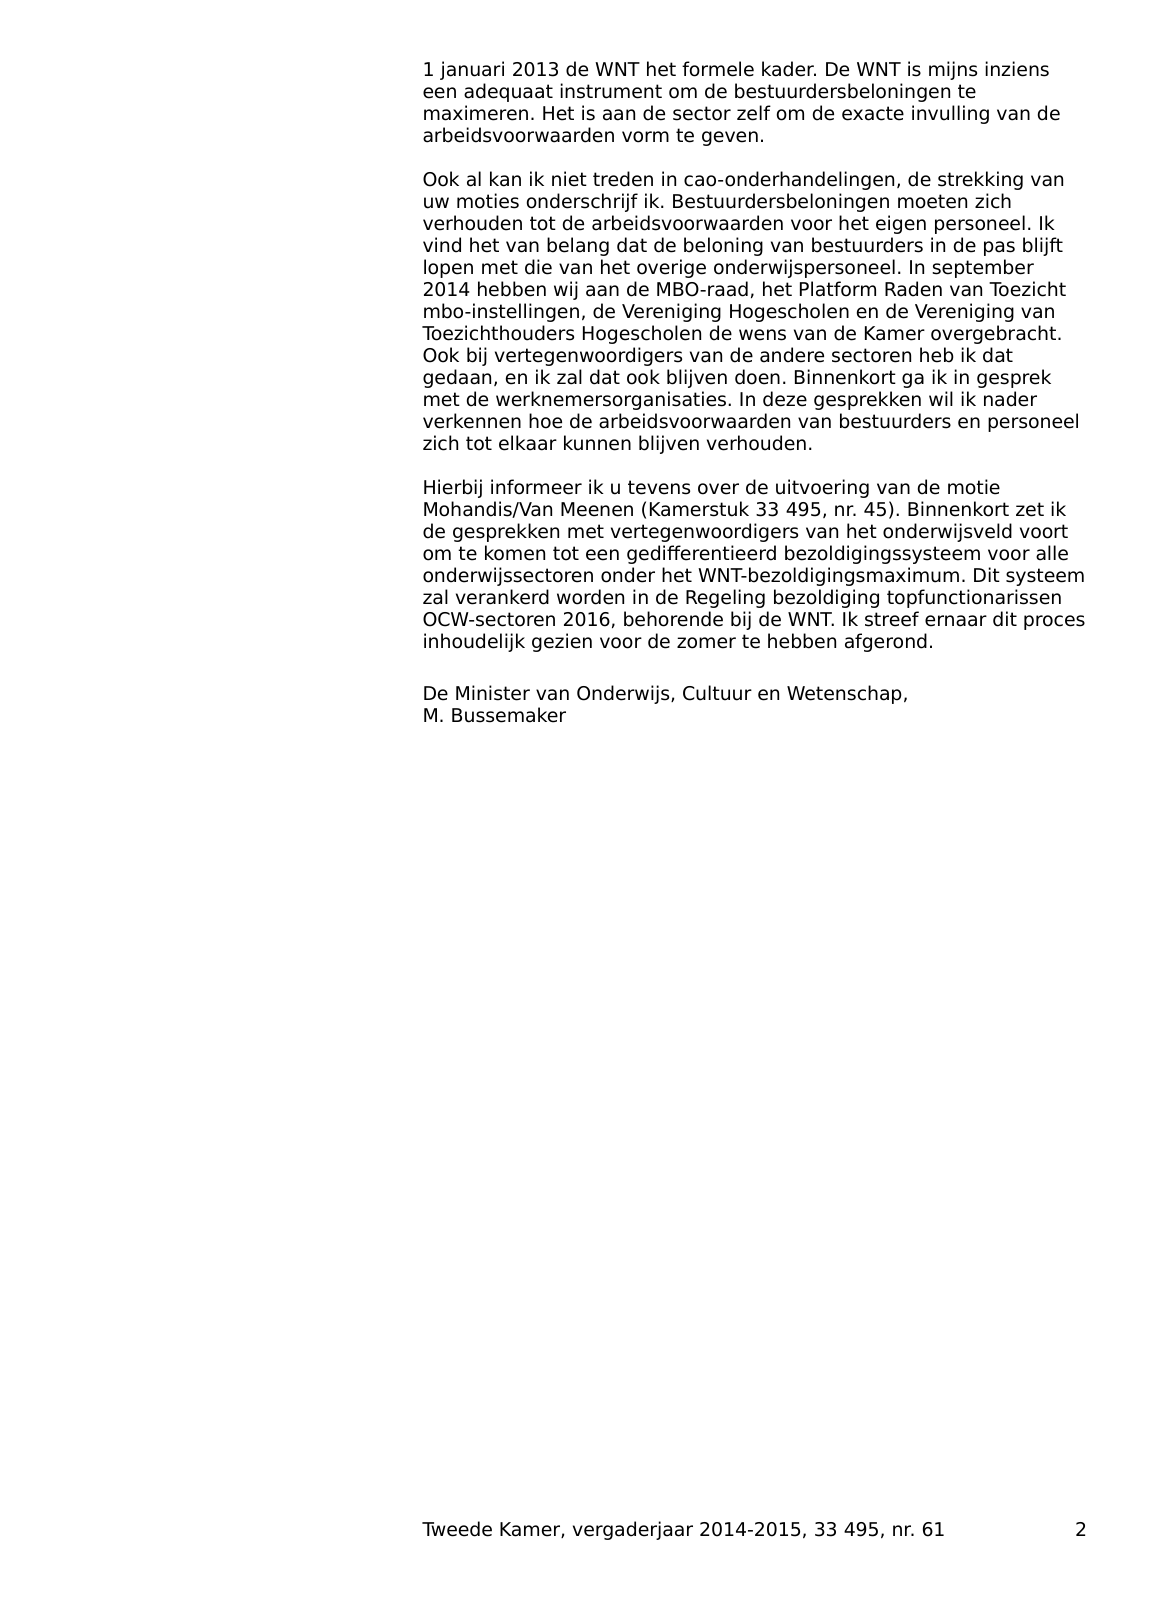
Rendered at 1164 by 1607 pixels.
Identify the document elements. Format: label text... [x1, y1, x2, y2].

text Ook al kan ik niet treden in cao-onderhandelingen, de strekking van uw moties onderschrijf ik. Bestuurdersbeloningen moeten zich verhouden tot de arbeidsvoorwaarden voor het eigen personeel. Ik vind het van belang dat de beloning van bestuurders in de pas blijft lopen met die van het overige onderwijspersoneel. In september 2014 hebben wij aan de MBO-raad, het Platform Raden van Toezicht mbo-instellingen, de Vereniging Hogescholen en de Vereniging van Toezichthouders Hogescholen de wens van de Kamer overgebracht. Ook bij vertegenwoordigers van de andere sectoren heb ik dat gedaan, en ik zal dat ook blijven doen. Binnenkort ga ik in gesprek met de werknemersorganisaties. In deze gesprekken wil ik nader verkennen hoe de arbeidsvoorwaarden van bestuurders en personeel zich tot elkaar kunnen blijven verhouden. [422, 169, 1087, 455]
text De Minister van Onderwijs, Cultuur en Wetenschap, M. Bussemaker [422, 683, 1087, 727]
text 1 januari 2013 de WNT het formele kader. De WNT is mijns inziens een adequaat instrument om de bestuurdersbeloningen te maximeren. Het is aan de sector zelf om de exacte invulling van de arbeidsvoorwaarden vorm te geven. [422, 59, 1087, 147]
text Hierbij informeer ik u tevens over de uitvoering van de motie Mohandis/Van Meenen (Kamerstuk 33 495, nr. 45). Binnenkort zet ik de gesprekken met vertegenwoordigers van het onderwijsveld voort om te komen tot een gedifferentieerd bezoldigingssysteem voor alle onderwijssectoren onder het WNT-bezoldigingsmaximum. Dit systeem zal verankerd worden in de Regeling bezoldiging topfunctionarissen OCW-sectoren 2016, behorende bij de WNT. Ik streef ernaar dit proces inhoudelijk gezien voor de zomer te hebben afgerond. [422, 477, 1087, 653]
